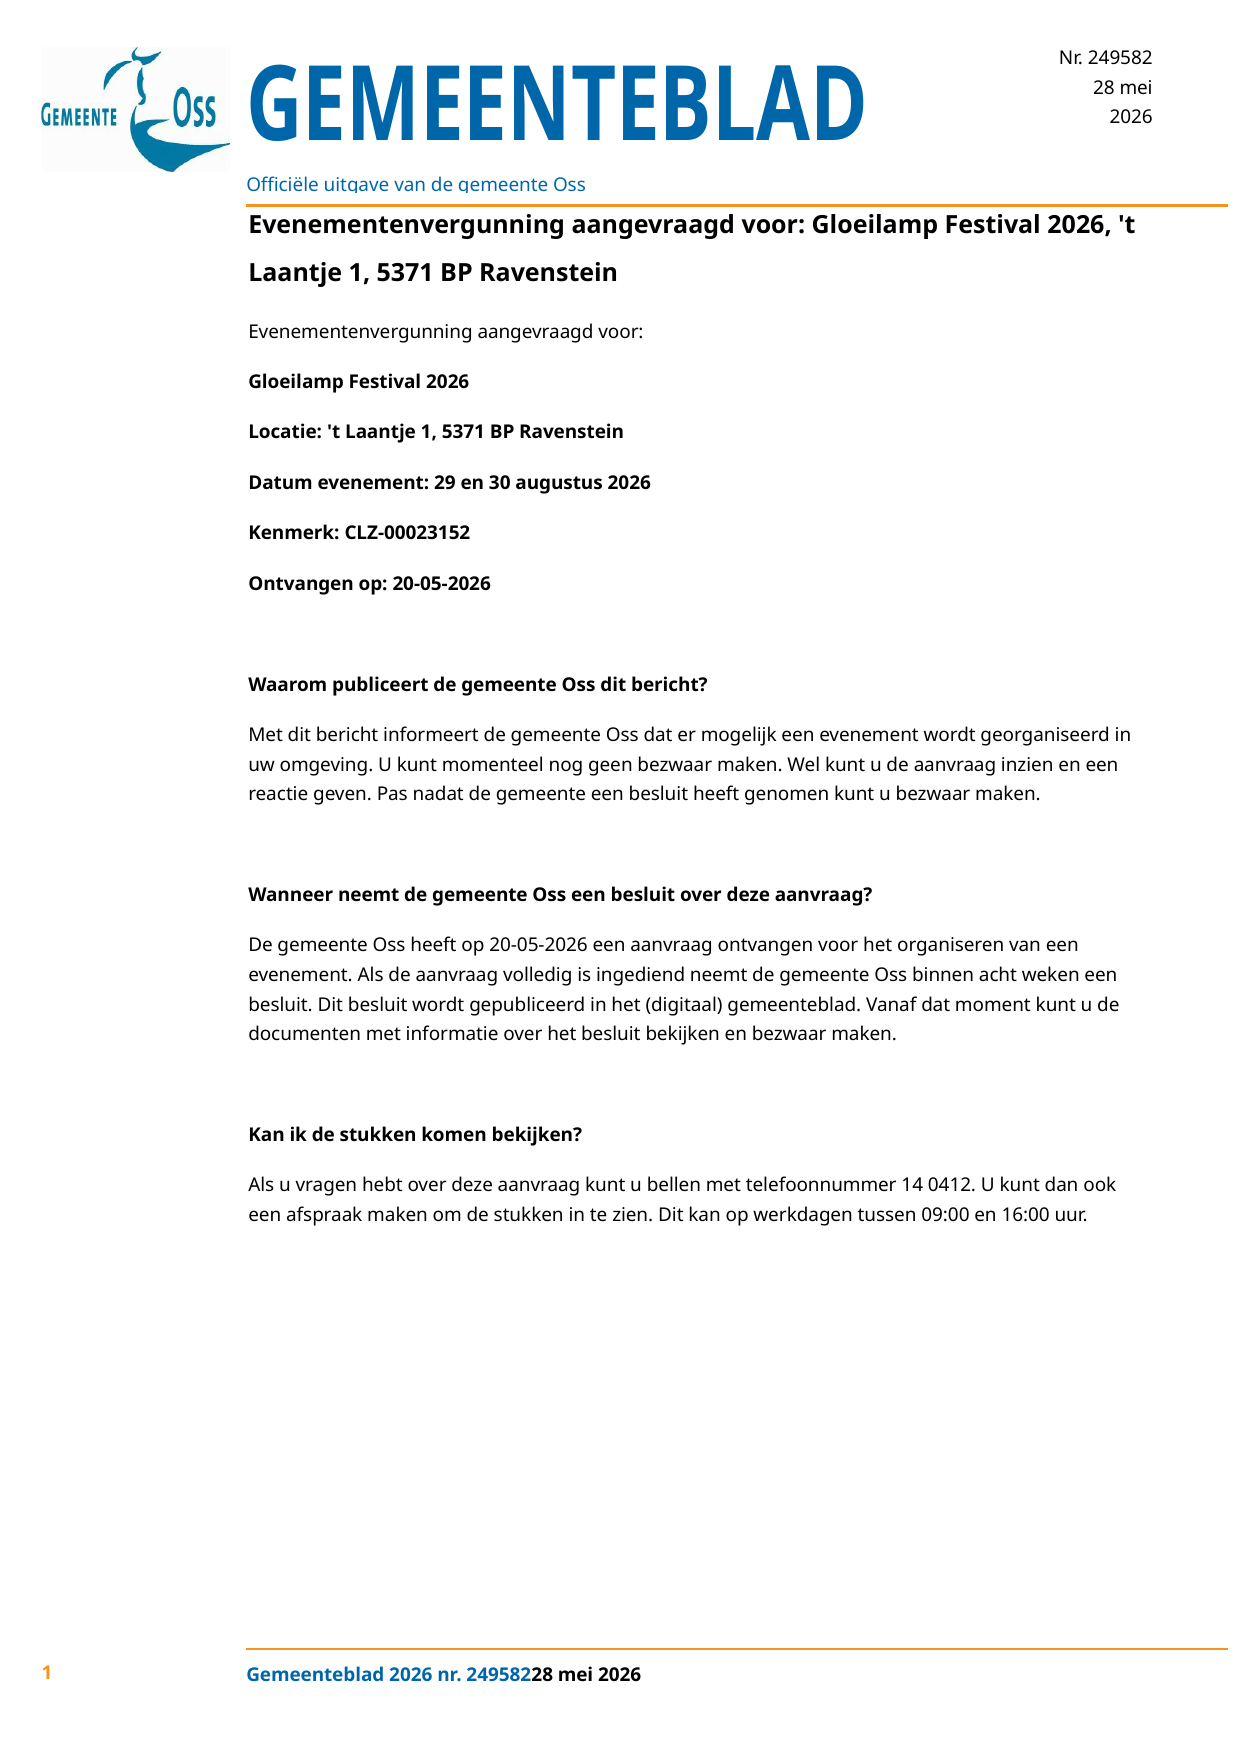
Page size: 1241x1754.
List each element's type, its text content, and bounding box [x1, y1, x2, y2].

text Met dit bericht informeert de gemeente Oss dat er mogelijk een evenement wordt georganiseerd in uw omgeving. U kunt momenteel nog geen bezwaar maken. Wel kunt u de aanvraag inzien en een reactie geven. Pas nadat de gemeente een besluit heeft genomen kunt u bezwaar maken. [248, 721, 1152, 806]
picture [41, 47, 231, 172]
text Als u vragen hebt over deze aanvraag kunt u bellen met telefoonnummer 14 0412. U kunt dan ook een afspraak maken om de stukken in te zien. Dit kan op werkdagen tussen 09:00 en 16:00 uur. [248, 1172, 1152, 1227]
text Locatie: 't Laantje 1, 5371 BP Ravenstein [248, 419, 1152, 444]
text Datum evenement: 29 en 30 augustus 2026 [248, 469, 1152, 495]
text Ontvangen op: 20-05-2026 [248, 570, 1152, 596]
text Evenementenvergunning aangevraagd voor: Gloeilamp Festival 2026, 't Laantje 1, 5371 BP Ravenstein [248, 207, 1152, 288]
text Evenementenvergunning aangevraagd voor: [248, 318, 1152, 344]
text Waarom publiceert de gemeente Oss dit bericht? [248, 671, 1152, 697]
text Kenmerk: CLZ-00023152 [248, 519, 1152, 545]
text De gemeente Oss heeft op 20-05-2026 een aanvraag ontvangen voor het organiseren van een evenement. Als de aanvraag volledig is ingediend neemt de gemeente Oss binnen acht weken een besluit. Dit besluit wordt gepubliceerd in het (digitaal) gemeenteblad. Vanaf dat moment kunt u de documenten met informatie over het besluit bekijken en bezwaar maken. [248, 932, 1152, 1046]
text Kan ik de stukken komen bekijken? [248, 1121, 1152, 1147]
text Wanneer neemt de gemeente Oss een besluit over deze aanvraag? [248, 881, 1152, 907]
text Gloeilamp Festival 2026 [248, 368, 1152, 394]
